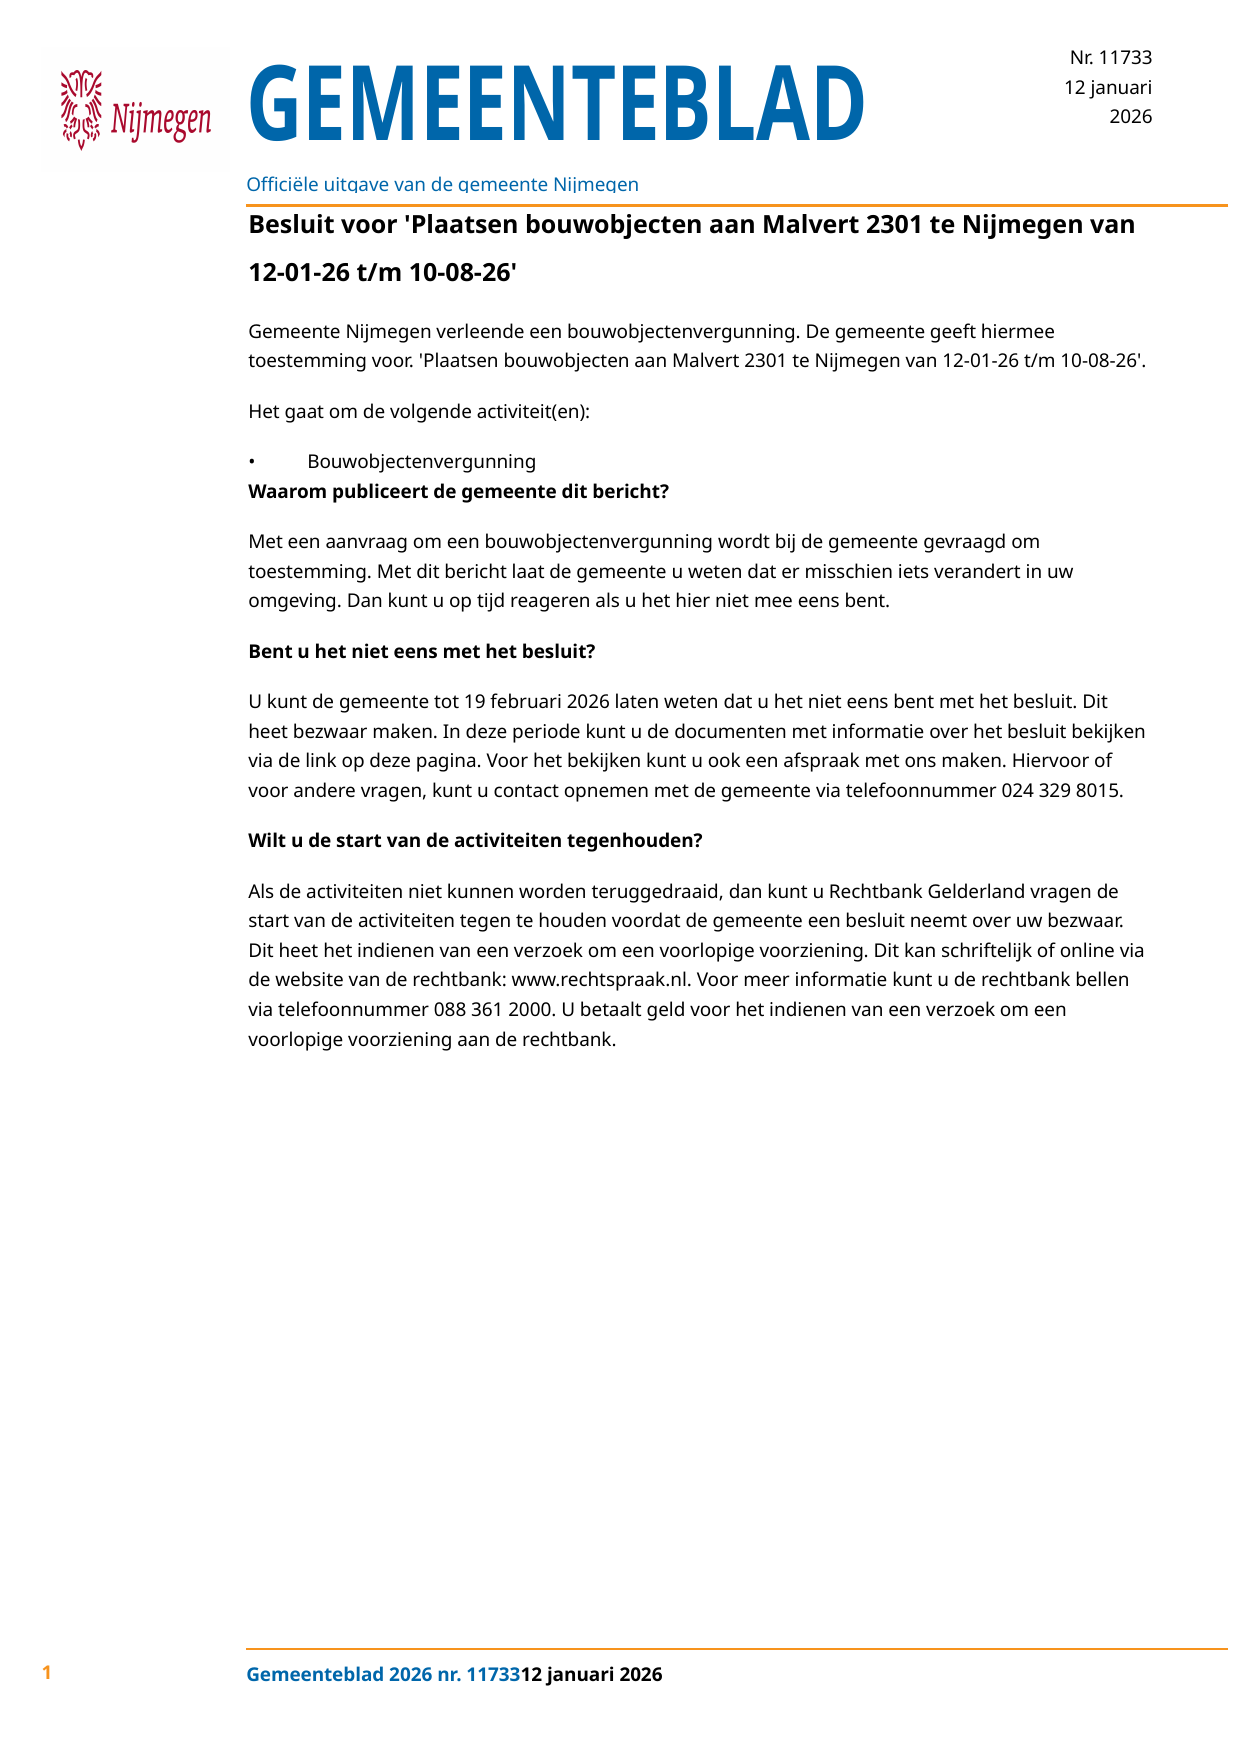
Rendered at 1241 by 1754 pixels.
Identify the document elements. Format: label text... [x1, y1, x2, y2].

text Met een aanvraag om een bouwobjectenvergunning wordt bij de gemeente gevraagd om toestemming. Met dit bericht laat de gemeente u weten dat er misschien iets verandert in uw omgeving. Dan kunt u op tijd reageren als u het hier niet mee eens bent. [248, 528, 1152, 613]
picture [41, 47, 231, 172]
text Bent u het niet eens met het besluit? [248, 638, 1152, 664]
list Bouwobjectenvergunning [248, 448, 1152, 474]
text Wilt u de start van de activiteiten tegenhouden? [248, 827, 1152, 853]
text Besluit voor 'Plaatsen bouwobjecten aan Malvert 2301 te Nijmegen van 12-01-26 t/m 10-08-26' [248, 207, 1152, 288]
text Gemeente Nijmegen verleende een bouwobjectenvergunning. De gemeente geeft hiermee toestemming voor. 'Plaatsen bouwobjecten aan Malvert 2301 te Nijmegen van 12-01-26 t/m 10-08-26'. [248, 318, 1152, 373]
text U kunt de gemeente tot 19 februari 2026 laten weten dat u het niet eens bent met het besluit. Dit heet bezwaar maken. In deze periode kunt u de documenten met informatie over het besluit bekijken via de link op deze pagina. Voor het bekijken kunt u ook een afspraak met ons maken. Hiervoor of voor andere vragen, kunt u contact opnemen met de gemeente via telefoonnummer 024 329 8015. [248, 688, 1152, 803]
text Als de activiteiten niet kunnen worden teruggedraaid, dan kunt u Rechtbank Gelderland vragen de start van de activiteiten tegen te houden voordat de gemeente een besluit neemt over uw bezwaar. Dit heet het indienen van een verzoek om een voorlopige voorziening. Dit kan schriftelijk of online via de website van de rechtbank: www.rechtspraak.nl. Voor meer informatie kunt u de rechtbank bellen via telefoonnummer 088 361 2000. U betaalt geld voor het indienen van een verzoek om een voorlopige voorziening aan de rechtbank. [248, 878, 1152, 1052]
text Het gaat om de volgende activiteit(en): [248, 398, 1152, 424]
text Waarom publiceert de gemeente dit bericht? [248, 478, 1152, 504]
